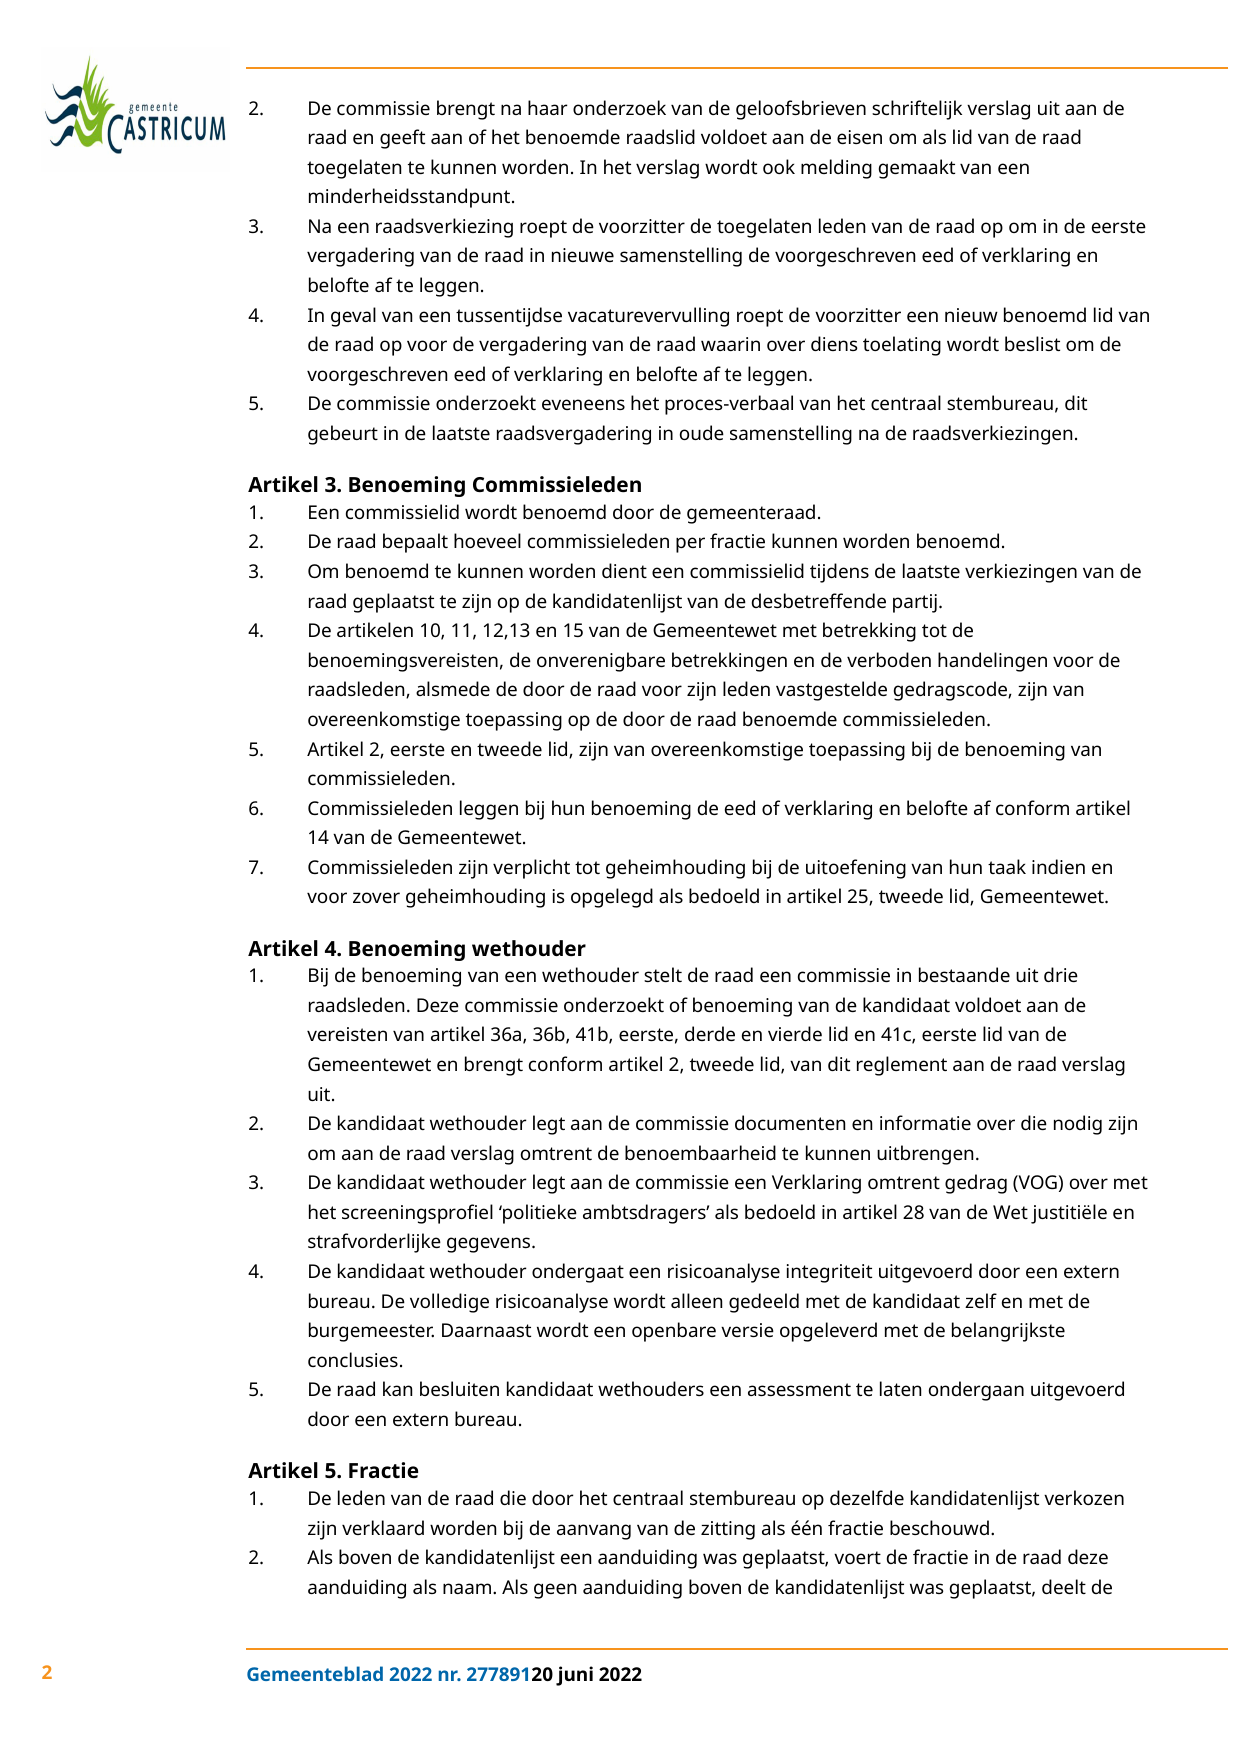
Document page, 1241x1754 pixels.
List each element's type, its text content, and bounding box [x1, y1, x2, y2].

list Artikel 2, eerste en tweede lid, zijn van overeenkomstige toepassing bij de benoeming van commissieleden. [248, 736, 1152, 791]
list De raad bepaalt hoeveel commissieleden per fractie kunnen worden benoemd. [248, 529, 1152, 554]
list De kandidaat wethouder ondergaat een risicoanalyse integriteit uitgevoerd door een extern bureau. De volledige risicoanalyse wordt alleen gedeeld met de kandidaat zelf en met de burgemeester. Daarnaast wordt een openbare versie opgeleverd met de belangrijkste conclusies. [248, 1258, 1152, 1373]
text Artikel 5. Fractie [248, 1457, 1152, 1485]
list Bij de benoeming van een wethouder stelt de raad een commissie in bestaande uit drie raadsleden. Deze commissie onderzoekt of benoeming van de kandidaat voldoet aan de vereisten van artikel 36a, 36b, 41b, eerste, derde en vierde lid en 41c, eerste lid van de Gemeentewet en brengt conform artikel 2, tweede lid, van dit reglement aan de raad verslag uit. [248, 962, 1152, 1107]
list Commissieleden leggen bij hun benoeming de eed of verklaring en belofte af conform artikel 14 van de Gemeentewet. [248, 795, 1152, 850]
list De kandidaat wethouder legt aan de commissie een Verklaring omtrent gedrag (VOG) over met het screeningsprofiel ‘politieke ambtsdragers’ als bedoeld in artikel 28 van de Wet justitiële en strafvorderlijke gegevens. [248, 1169, 1152, 1254]
list De commissie onderzoekt eveneens het proces-verbaal van het centraal stembureau, dit gebeurt in de laatste raadsvergadering in oude samenstelling na de raadsverkiezingen. [248, 391, 1152, 446]
list Om benoemd te kunnen worden dient een commissielid tijdens de laatste verkiezingen van de raad geplaatst te zijn op de kandidatenlijst van de desbetreffende partij. [248, 558, 1152, 613]
list De leden van de raad die door het centraal stembureau op dezelfde kandidatenlijst verkozen zijn verklaard worden bij de aanvang van de zitting als één fractie beschouwd. [248, 1485, 1152, 1540]
list In geval van een tussentijdse vacaturevervulling roept de voorzitter een nieuw benoemd lid van de raad op voor de vergadering van de raad waarin over diens toelating wordt beslist om de voorgeschreven eed of verklaring en belofte af te leggen. [248, 302, 1152, 387]
list Als boven de kandidatenlijst een aanduiding was geplaatst, voert de fractie in de raad deze aanduiding als naam. Als geen aanduiding boven de kandidatenlijst was geplaatst, deelt de [248, 1544, 1152, 1599]
list De artikelen 10, 11, 12,13 en 15 van de Gemeentewet met betrekking tot de benoemingsvereisten, de onverenigbare betrekkingen en de verboden handelingen voor de raadsleden, alsmede de door de raad voor zijn leden vastgestelde gedragscode, zijn van overeenkomstige toepassing op de door de raad benoemde commissieleden. [248, 617, 1152, 732]
list De raad kan besluiten kandidaat wethouders een assessment te laten ondergaan uitgevoerd door een extern bureau. [248, 1377, 1152, 1432]
list De commissie brengt na haar onderzoek van de geloofsbrieven schriftelijk verslag uit aan de raad en geeft aan of het benoemde raadslid voldoet aan de eisen om als lid van de raad toegelaten te kunnen worden. In het verslag wordt ook melding gemaakt van een minderheidsstandpunt. [248, 95, 1152, 209]
text Artikel 4. Benoeming wethouder [248, 934, 1152, 962]
list Een commissielid wordt benoemd door de gemeenteraad. [248, 499, 1152, 525]
list De kandidaat wethouder legt aan de commissie documenten en informatie over die nodig zijn om aan de raad verslag omtrent de benoembaarheid te kunnen uitbrengen. [248, 1110, 1152, 1166]
list Commissieleden zijn verplicht tot geheimhouding bij de uitoefening van hun taak indien en voor zover geheimhouding is opgelegd als bedoeld in artikel 25, tweede lid, Gemeentewet. [248, 854, 1152, 909]
list Na een raadsverkiezing roept de voorzitter de toegelaten leden van de raad op om in de eerste vergadering van de raad in nieuwe samenstelling de voorgeschreven eed of verklaring en belofte af te leggen. [248, 213, 1152, 298]
text Artikel 3. Benoeming Commissieleden [248, 471, 1152, 499]
picture [41, 47, 231, 172]
